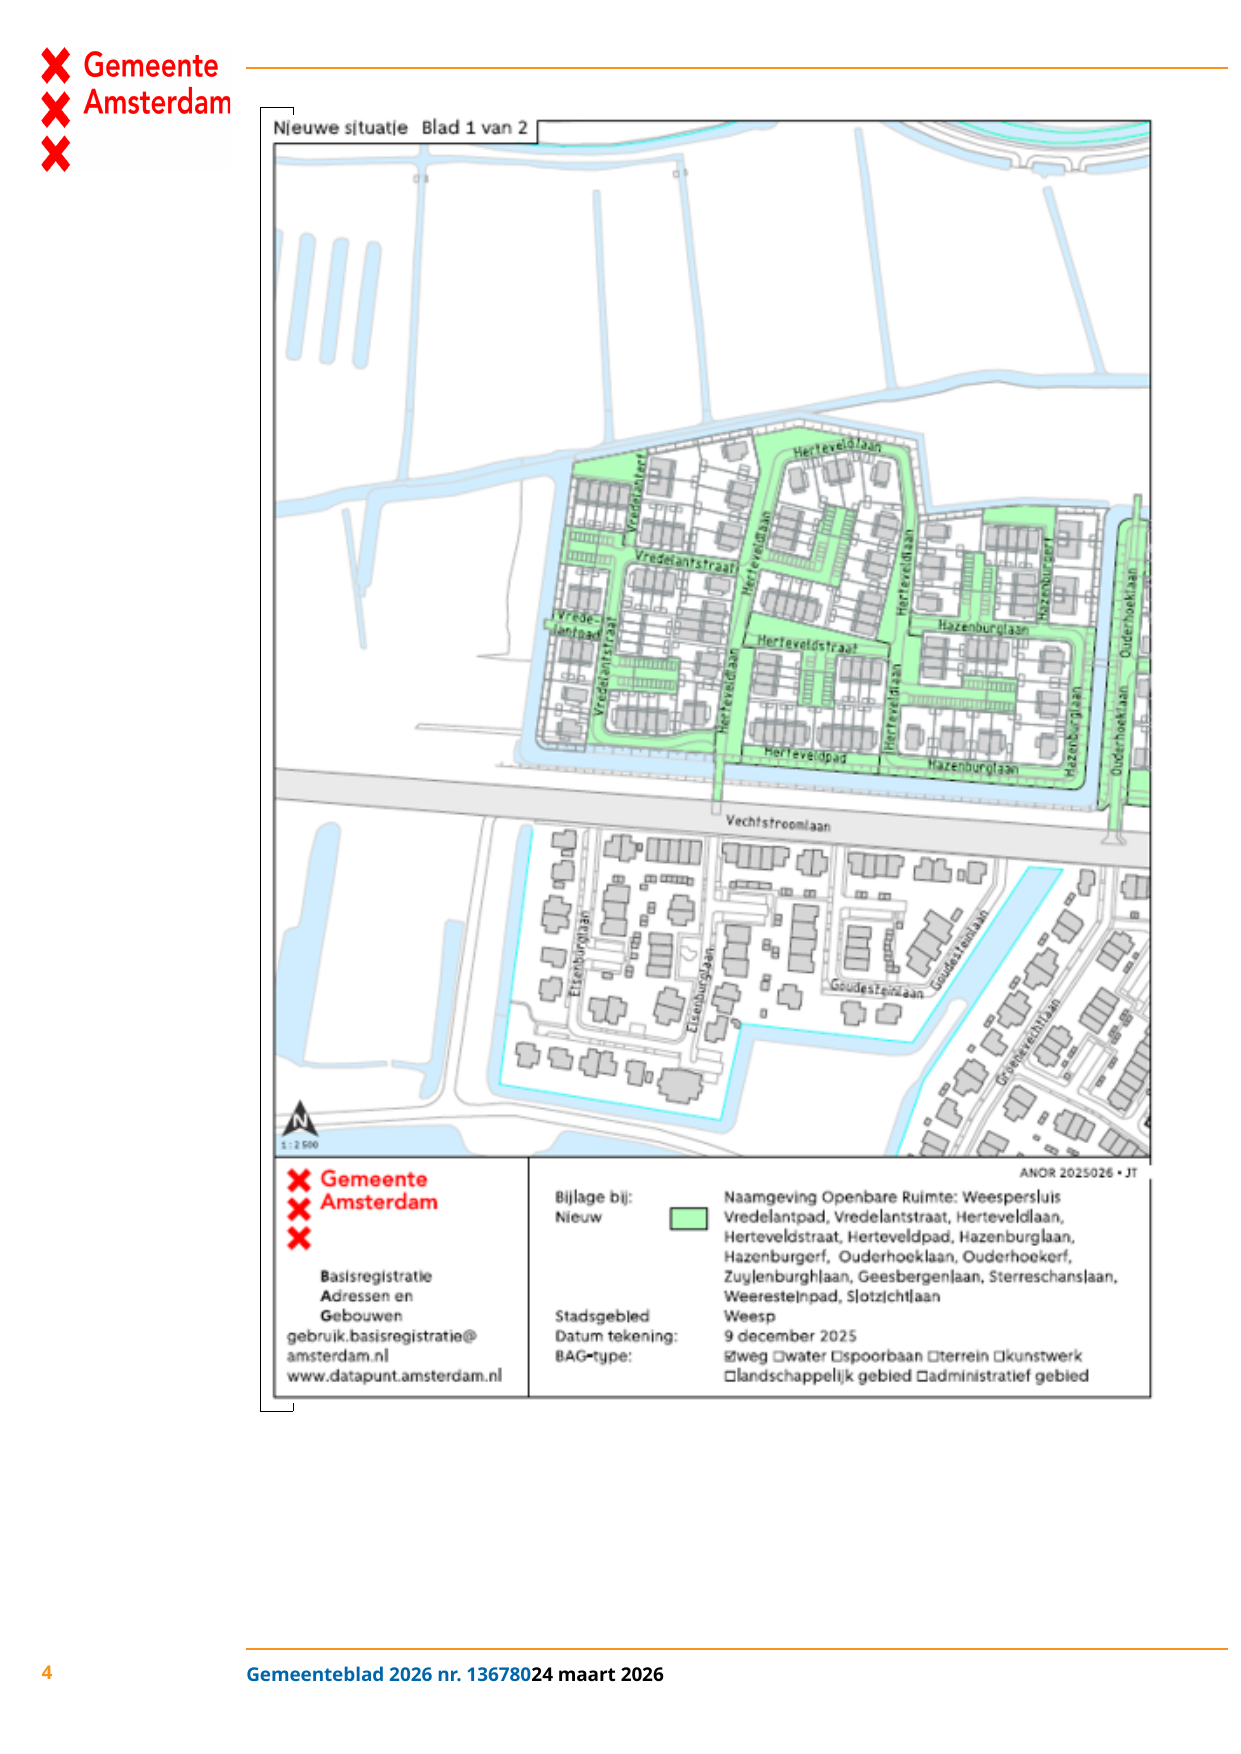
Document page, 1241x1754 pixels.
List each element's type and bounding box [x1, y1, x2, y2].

picture [41, 47, 231, 172]
picture [268, 115, 1155, 1403]
